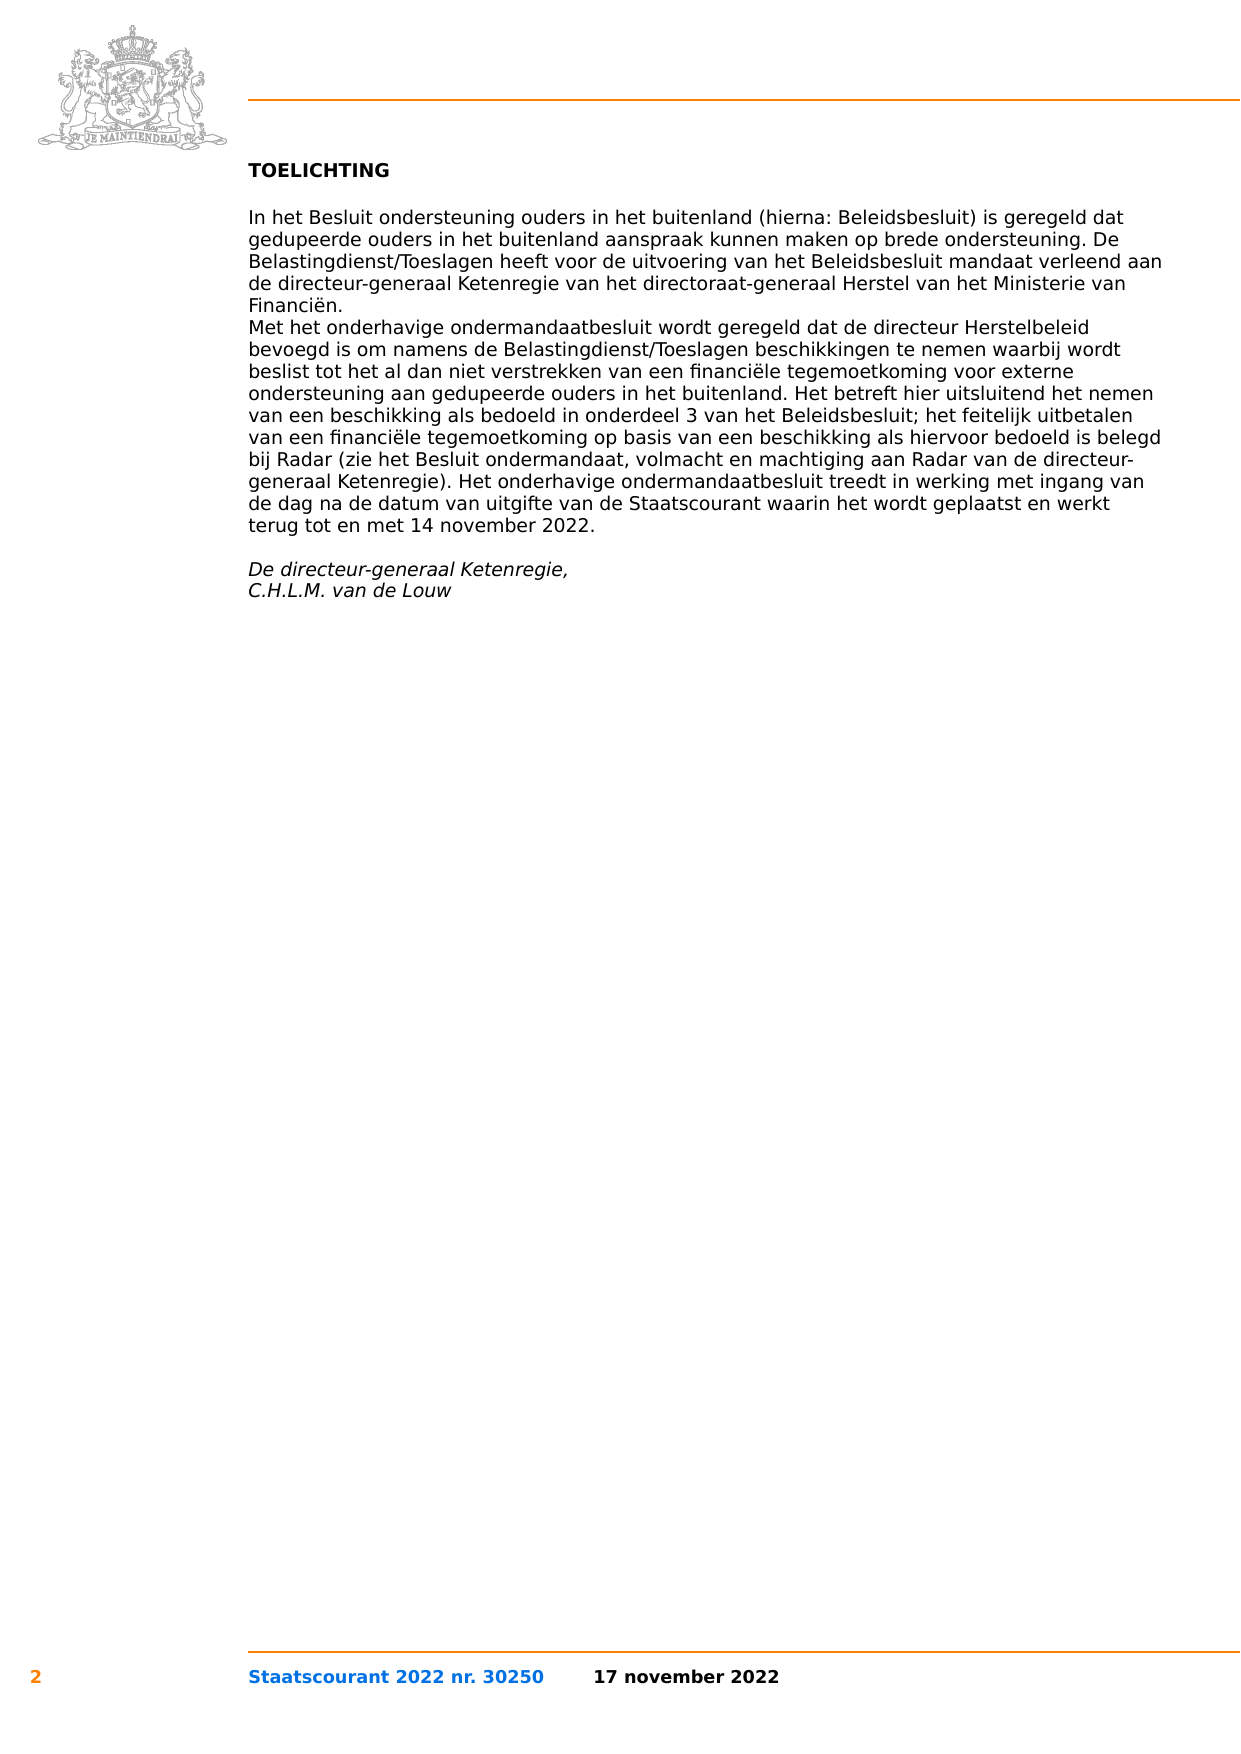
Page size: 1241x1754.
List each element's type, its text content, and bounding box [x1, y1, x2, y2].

text De directeur-generaal Ketenregie, C.H.L.M. van de Louw [248, 558, 1163, 602]
text Met het onderhavige ondermandaatbesluit wordt geregeld dat de directeur Herstelbeleid bevoegd is om namens de Belastingdienst/Toeslagen beschikkingen te nemen waarbij wordt beslist tot het al dan niet verstrekken van een financiële tegemoetkoming voor externe ondersteuning aan gedupeerde ouders in het buitenland. Het betreft hier uitsluitend het nemen van een beschikking als bedoeld in onderdeel 3 van het Beleidsbesluit; het feitelijk uitbetalen van een financiële tegemoetkoming op basis van een beschikking als hiervoor bedoeld is belegd bij Radar (zie het Besluit ondermandaat, volmacht en machtiging aan Radar van de directeur-generaal Ketenregie). Het onderhavige ondermandaatbesluit treedt in werking met ingang van de dag na de datum van uitgifte van de Staatscourant waarin het wordt geplaatst en werkt terug tot en met 14 november 2022. [248, 317, 1163, 537]
picture [38, 25, 227, 150]
text In het Besluit ondersteuning ouders in het buitenland (hierna: Beleidsbesluit) is geregeld dat gedupeerde ouders in het buitenland aanspraak kunnen maken op brede ondersteuning. De Belastingdienst/Toeslagen heeft voor de uitvoering van het Beleidsbesluit mandaat verleend aan de directeur-generaal Ketenregie van het directoraat-generaal Herstel van het Ministerie van Financiën. [248, 207, 1163, 317]
subtitle TOELICHTING [248, 160, 1163, 182]
